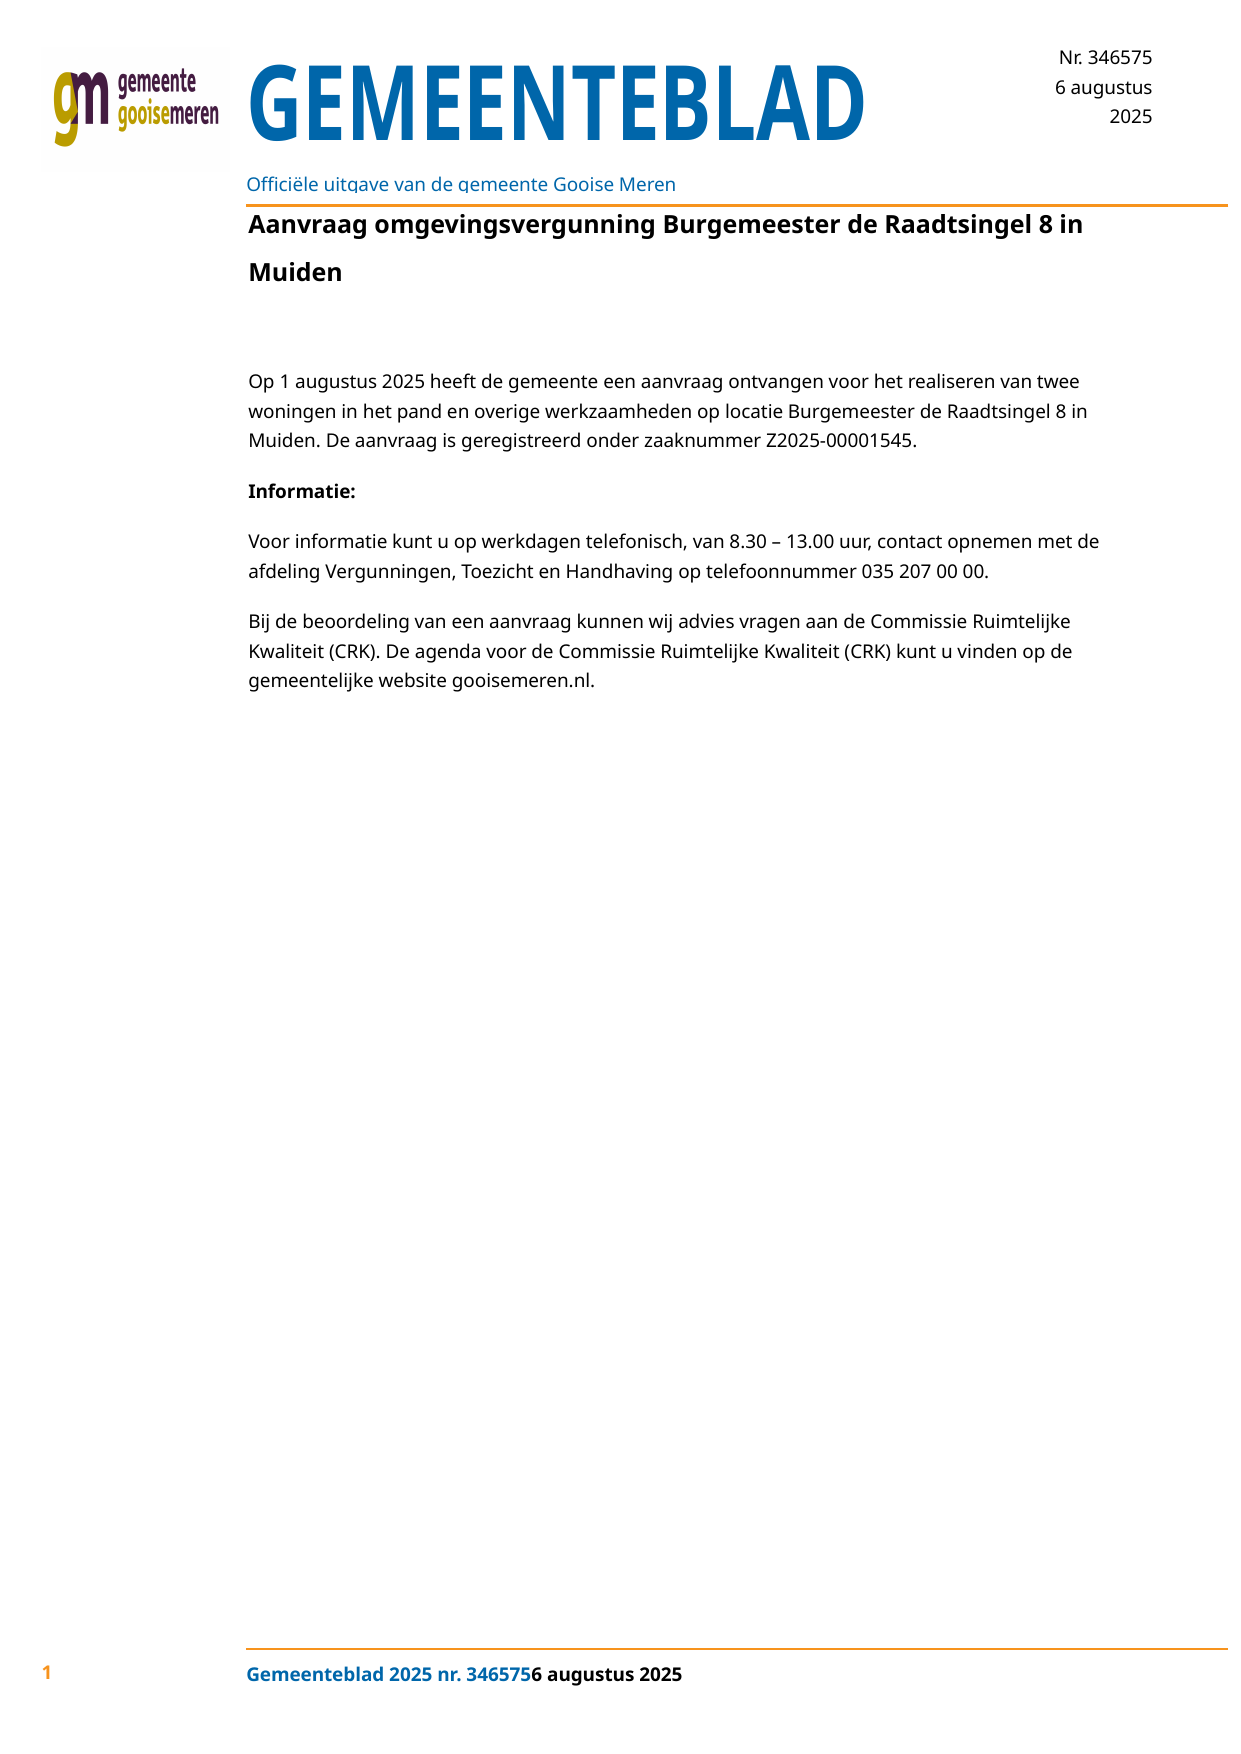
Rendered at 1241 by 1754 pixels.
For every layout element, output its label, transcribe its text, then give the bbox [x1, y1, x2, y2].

text Op 1 augustus 2025 heeft de gemeente een aanvraag ontvangen voor het realiseren van twee woningen in het pand en overige werkzaamheden op locatie Burgemeester de Raadtsingel 8 in Muiden. De aanvraag is geregistreerd onder zaaknummer Z2025-00001545. [248, 368, 1152, 453]
text Informatie: [248, 478, 1152, 504]
picture [41, 47, 231, 172]
text Aanvraag omgevingsvergunning Burgemeester de Raadtsingel 8 in Muiden [248, 207, 1152, 288]
text Voor informatie kunt u op werkdagen telefonisch, van 8.30 – 13.00 uur, contact opnemen met de afdeling Vergunningen, Toezicht en Handhaving op telefoonnummer 035 207 00 00. [248, 528, 1152, 584]
text Bij de beoordeling van een aanvraag kunnen wij advies vragen aan de Commissie Ruimtelijke Kwaliteit (CRK). De agenda voor de Commissie Ruimtelijke Kwaliteit (CRK) kunt u vinden op de gemeentelijke website gooisemeren.nl. [248, 608, 1152, 693]
